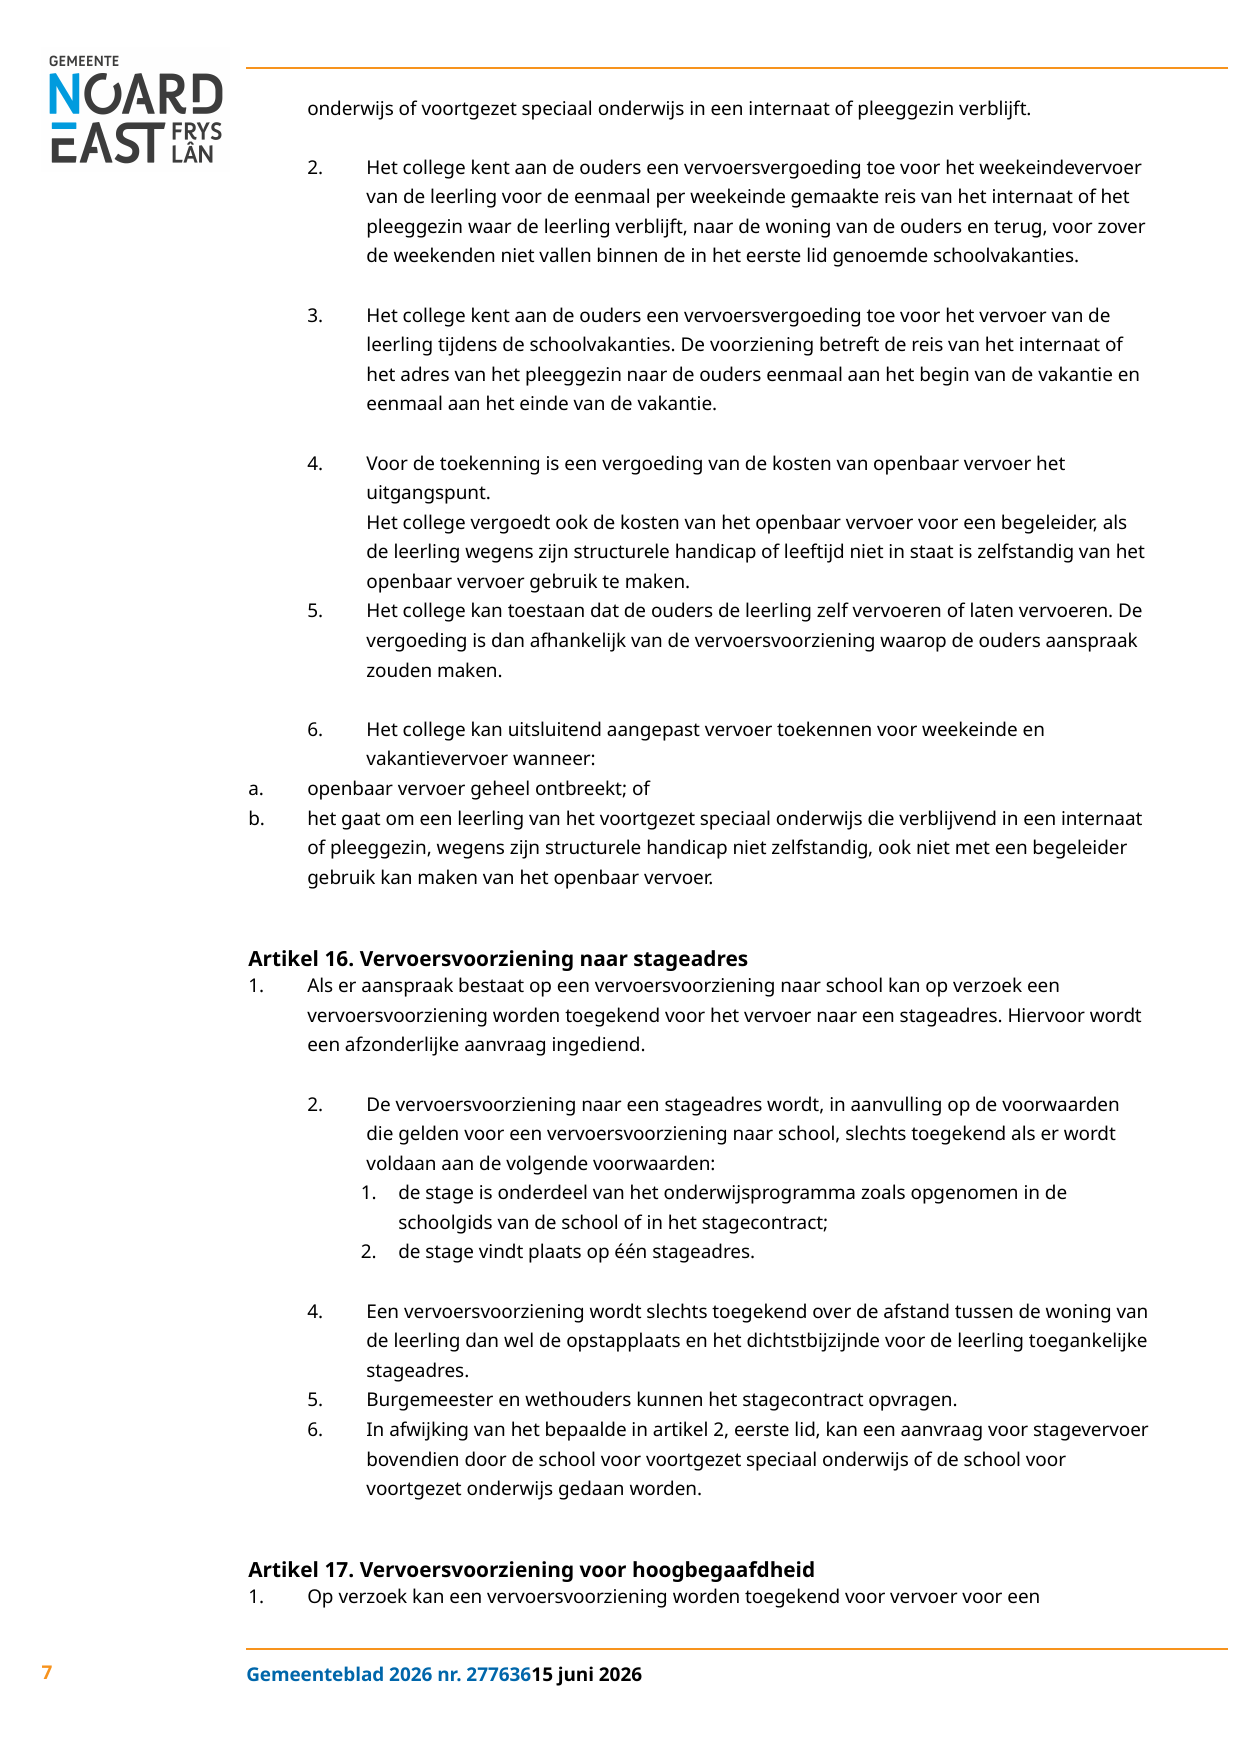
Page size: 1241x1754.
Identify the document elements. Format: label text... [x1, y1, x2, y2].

list Burgemeester en wethouders kunnen het stagecontract opvragen. [307, 1387, 1152, 1412]
text Artikel 17. Vervoersvoorziening voor hoogbegaafdheid [248, 1555, 1152, 1584]
list Het college vergoedt ook de kosten van het openbaar vervoer voor een begeleider, als de leerling wegens zijn structurele handicap of leeftijd niet in staat is zelfstandig van het openbaar vervoer gebruik te maken. [307, 509, 1152, 594]
list Een vervoersvoorziening wordt slechts toegekend over de afstand tussen de woning van de leerling dan wel de opstapplaats en het dichtstbijzijnde voor de leerling toegankelijke stageadres. [307, 1298, 1152, 1383]
list Het college kan toestaan dat de ouders de leerling zelf vervoeren of laten vervoeren. De vergoeding is dan afhankelijk van de vervoersvoorziening waarop de ouders aanspraak zouden maken. [307, 598, 1152, 683]
list Het college kent aan de ouders een vervoersvergoeding toe voor het vervoer van de leerling tijdens de schoolvakanties. De voorziening betreft de reis van het internaat of het adres van het pleeggezin naar de ouders eenmaal aan het begin van de vakantie en eenmaal aan het einde van de vakantie. [307, 302, 1152, 416]
list openbaar vervoer geheel ontbreekt; of [248, 775, 1152, 801]
list de stage vindt plaats op één stageadres. [361, 1239, 1152, 1264]
list De vervoersvoorziening naar een stageadres wordt, in aanvulling op de voorwaarden die gelden voor een vervoersvoorziening naar school, slechts toegekend als er wordt voldaan aan de volgende voorwaarden: [307, 1091, 1152, 1176]
text Artikel 16. Vervoersvoorziening naar stageadres [248, 944, 1152, 972]
picture [41, 47, 231, 172]
list In afwijking van het bepaalde in artikel 2, eerste lid, kan een aanvraag voor stagevervoer bovendien door de school voor voortgezet speciaal onderwijs of de school voor voortgezet onderwijs gedaan worden. [307, 1416, 1152, 1501]
list Het college kent aan de ouders een vervoersvergoeding toe voor het weekeindevervoer van de leerling voor de eenmaal per weekeinde gemaakte reis van het internaat of het pleeggezin waar de leerling verblijft, naar de woning van de ouders en terug, voor zover de weekenden niet vallen binnen de in het eerste lid genoemde schoolvakanties. [307, 154, 1152, 268]
list Voor de toekenning is een vergoeding van de kosten van openbaar vervoer het uitgangspunt. [307, 450, 1152, 505]
list de stage is onderdeel van het onderwijsprogramma zoals opgenomen in de schoolgids van de school of in het stagecontract; [361, 1179, 1152, 1235]
list onderwijs of voortgezet speciaal onderwijs in een internaat of pleeggezin verblijft. [248, 95, 1152, 121]
list Als er aanspraak bestaat op een vervoersvoorziening naar school kan op verzoek een vervoersvoorziening worden toegekend voor het vervoer naar een stageadres. Hiervoor wordt een afzonderlijke aanvraag ingediend. [248, 972, 1152, 1057]
list Het college kan uitsluitend aangepast vervoer toekennen voor weekeinde en vakantievervoer wanneer: [307, 716, 1152, 771]
list het gaat om een leerling van het voortgezet speciaal onderwijs die verblijvend in een internaat of pleeggezin, wegens zijn structurele handicap niet zelfstandig, ook niet met een begeleider gebruik kan maken van het openbaar vervoer. [248, 805, 1152, 890]
list Op verzoek kan een vervoersvoorziening worden toegekend voor vervoer voor een [248, 1584, 1152, 1609]
